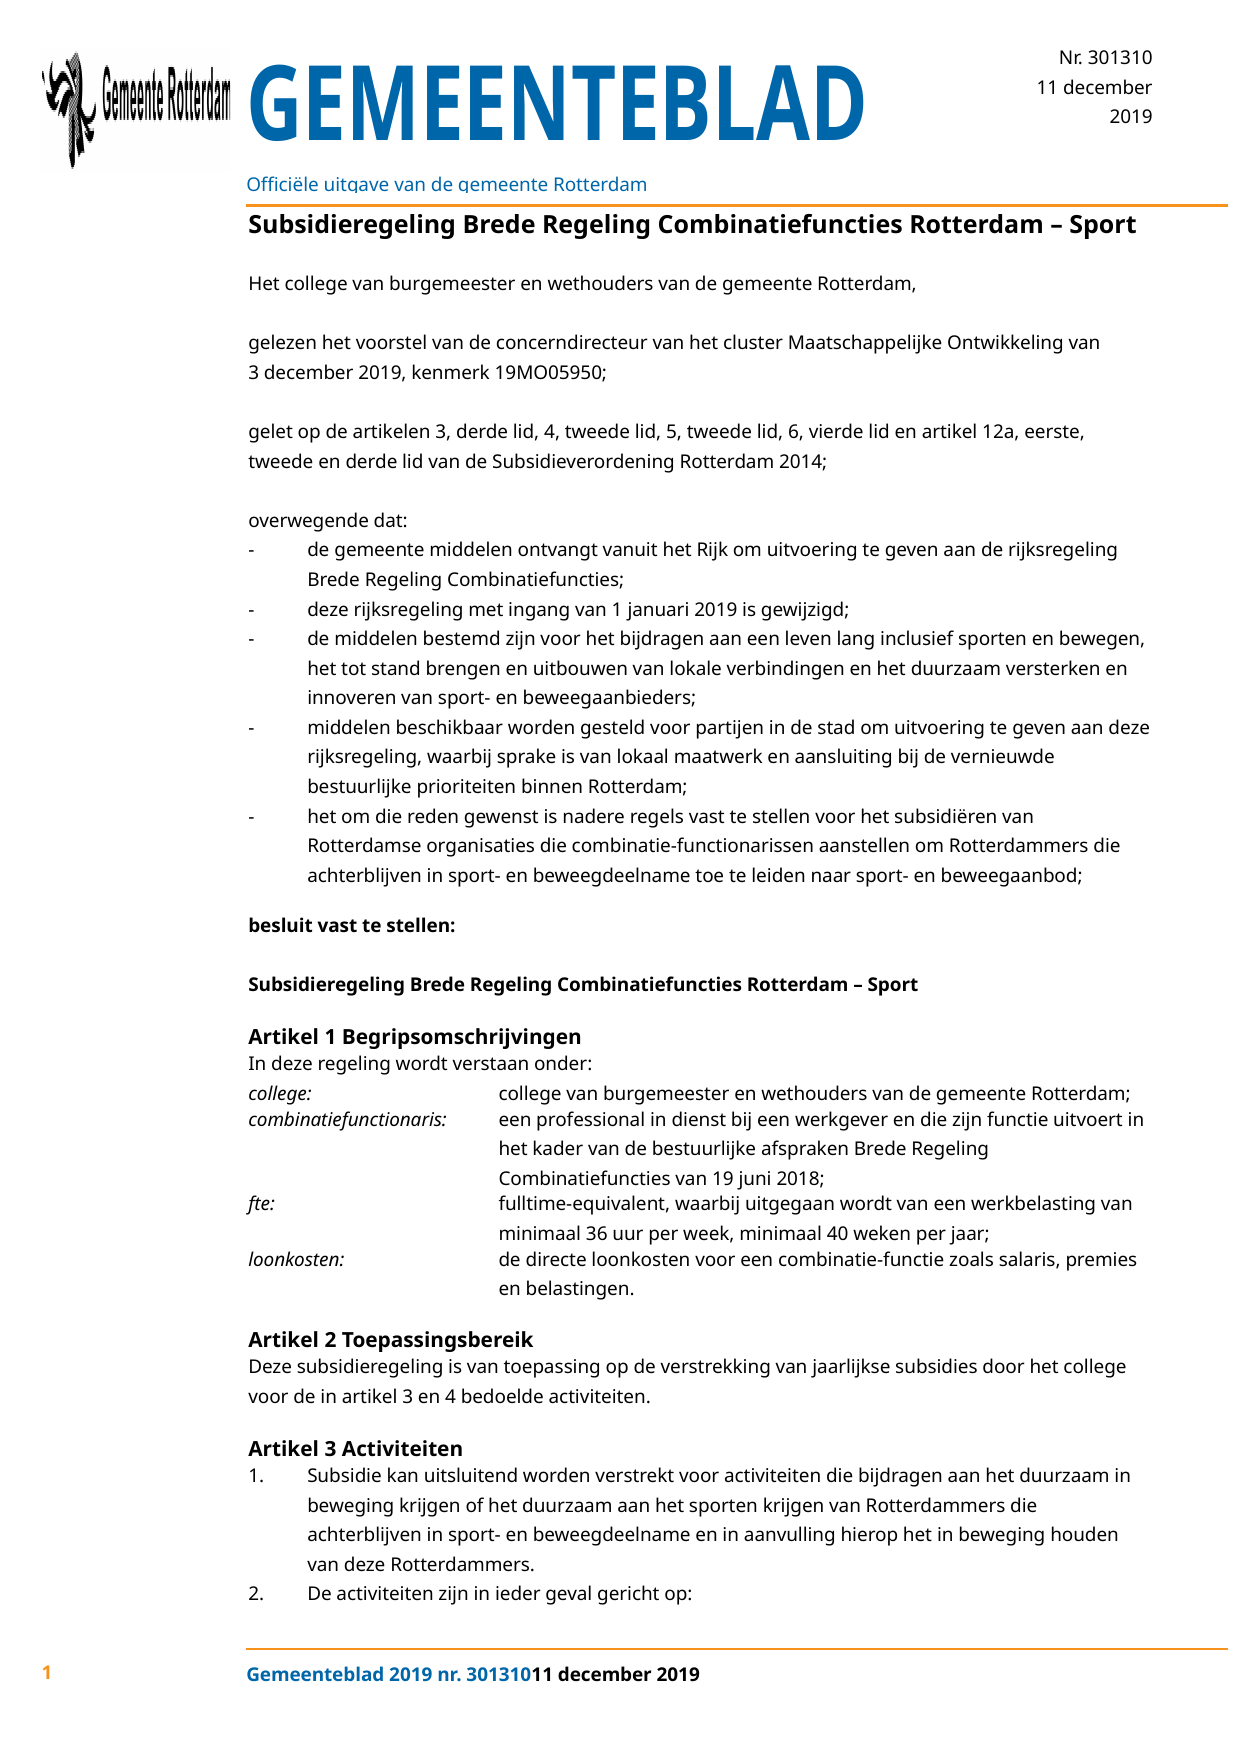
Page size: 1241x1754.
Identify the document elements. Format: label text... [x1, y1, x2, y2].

text Het college van burgemeester en wethouders van de gemeente Rotterdam, [248, 270, 1152, 296]
text Subsidieregeling Brede Regeling Combinatiefuncties Rotterdam – Sport [248, 207, 1152, 241]
table_header college: [248, 1080, 498, 1106]
table_header college van burgemeester en wethouders van de gemeente Rotterdam; [498, 1080, 1152, 1106]
list Subsidie kan uitsluitend worden verstrekt voor activiteiten die bijdragen aan het duurzaam in beweging krijgen of het duurzaam aan het sporten krijgen van Rotterdammers die achterblijven in sport- en beweegdeelname en in aanvulling hierop het in beweging houden van deze Rotterdammers. [248, 1462, 1152, 1577]
table_cell loonkosten: [248, 1246, 498, 1301]
picture [41, 47, 231, 172]
text Artikel 1 Begripsomschrijvingen [248, 1022, 1152, 1050]
text gelet op de artikelen 3, derde lid, 4, tweede lid, 5, tweede lid, 6, vierde lid en artikel 12a, eerste, tweede en derde lid van de Subsidieverordening Rotterdam 2014; [248, 418, 1152, 473]
text Artikel 3 Activiteiten [248, 1434, 1152, 1462]
list De activiteiten zijn in ieder geval gericht op: [248, 1581, 1152, 1606]
list deze rijksregeling met ingang van 1 januari 2019 is gewijzigd; [248, 596, 1152, 621]
text overwegende dat: [248, 507, 1152, 533]
list middelen beschikbaar worden gesteld voor partijen in de stad om uitvoering te geven aan deze rijksregeling, waarbij sprake is van lokaal maatwerk en aansluiting bij de vernieuwde bestuurlijke prioriteiten binnen Rotterdam; [248, 714, 1152, 799]
text Artikel 2 Toepassingsbereik [248, 1325, 1152, 1354]
table_cell combinatiefunctionaris: [248, 1106, 498, 1191]
list de gemeente middelen ontvangt vanuit het Rijk om uitvoering te geven aan de rijksregeling Brede Regeling Combinatiefuncties; [248, 537, 1152, 592]
text Subsidieregeling Brede Regeling Combinatiefuncties Rotterdam – Sport [248, 971, 1152, 997]
text gelezen het voorstel van de concerndirecteur van het cluster Maatschappelijke Ontwikkeling van 3 december 2019, kenmerk 19MO05950; [248, 329, 1152, 385]
text In deze regeling wordt verstaan onder: [248, 1050, 1152, 1076]
table_cell de directe loonkosten voor een combinatie-functie zoals salaris, premies en belastingen. [498, 1246, 1152, 1301]
table_cell fte: [248, 1191, 498, 1246]
text Deze subsidieregeling is van toepassing op de verstrekking van jaarlijkse subsidies door het college voor de in artikel 3 en 4 bedoelde activiteiten. [248, 1354, 1152, 1409]
list het om die reden gewenst is nadere regels vast te stellen voor het subsidiëren van Rotterdamse organisaties die combinatie-functionarissen aanstellen om Rotterdammers die achterblijven in sport- en beweegdeelname toe te leiden naar sport- en beweegaanbod; [248, 803, 1152, 888]
text besluit vast te stellen: [248, 912, 1152, 938]
table_cell fulltime-equivalent, waarbij uitgegaan wordt van een werkbelasting van minimaal 36 uur per week, minimaal 40 weken per jaar; [498, 1191, 1152, 1246]
table_cell een professional in dienst bij een werkgever en die zijn functie uitvoert in het kader van de bestuurlijke afspraken Brede Regeling Combinatiefuncties van 19 juni 2018; [498, 1106, 1152, 1191]
list de middelen bestemd zijn voor het bijdragen aan een leven lang inclusief sporten en bewegen, het tot stand brengen en uitbouwen van lokale verbindingen en het duurzaam versterken en innoveren van sport- en beweegaanbieders; [248, 625, 1152, 710]
